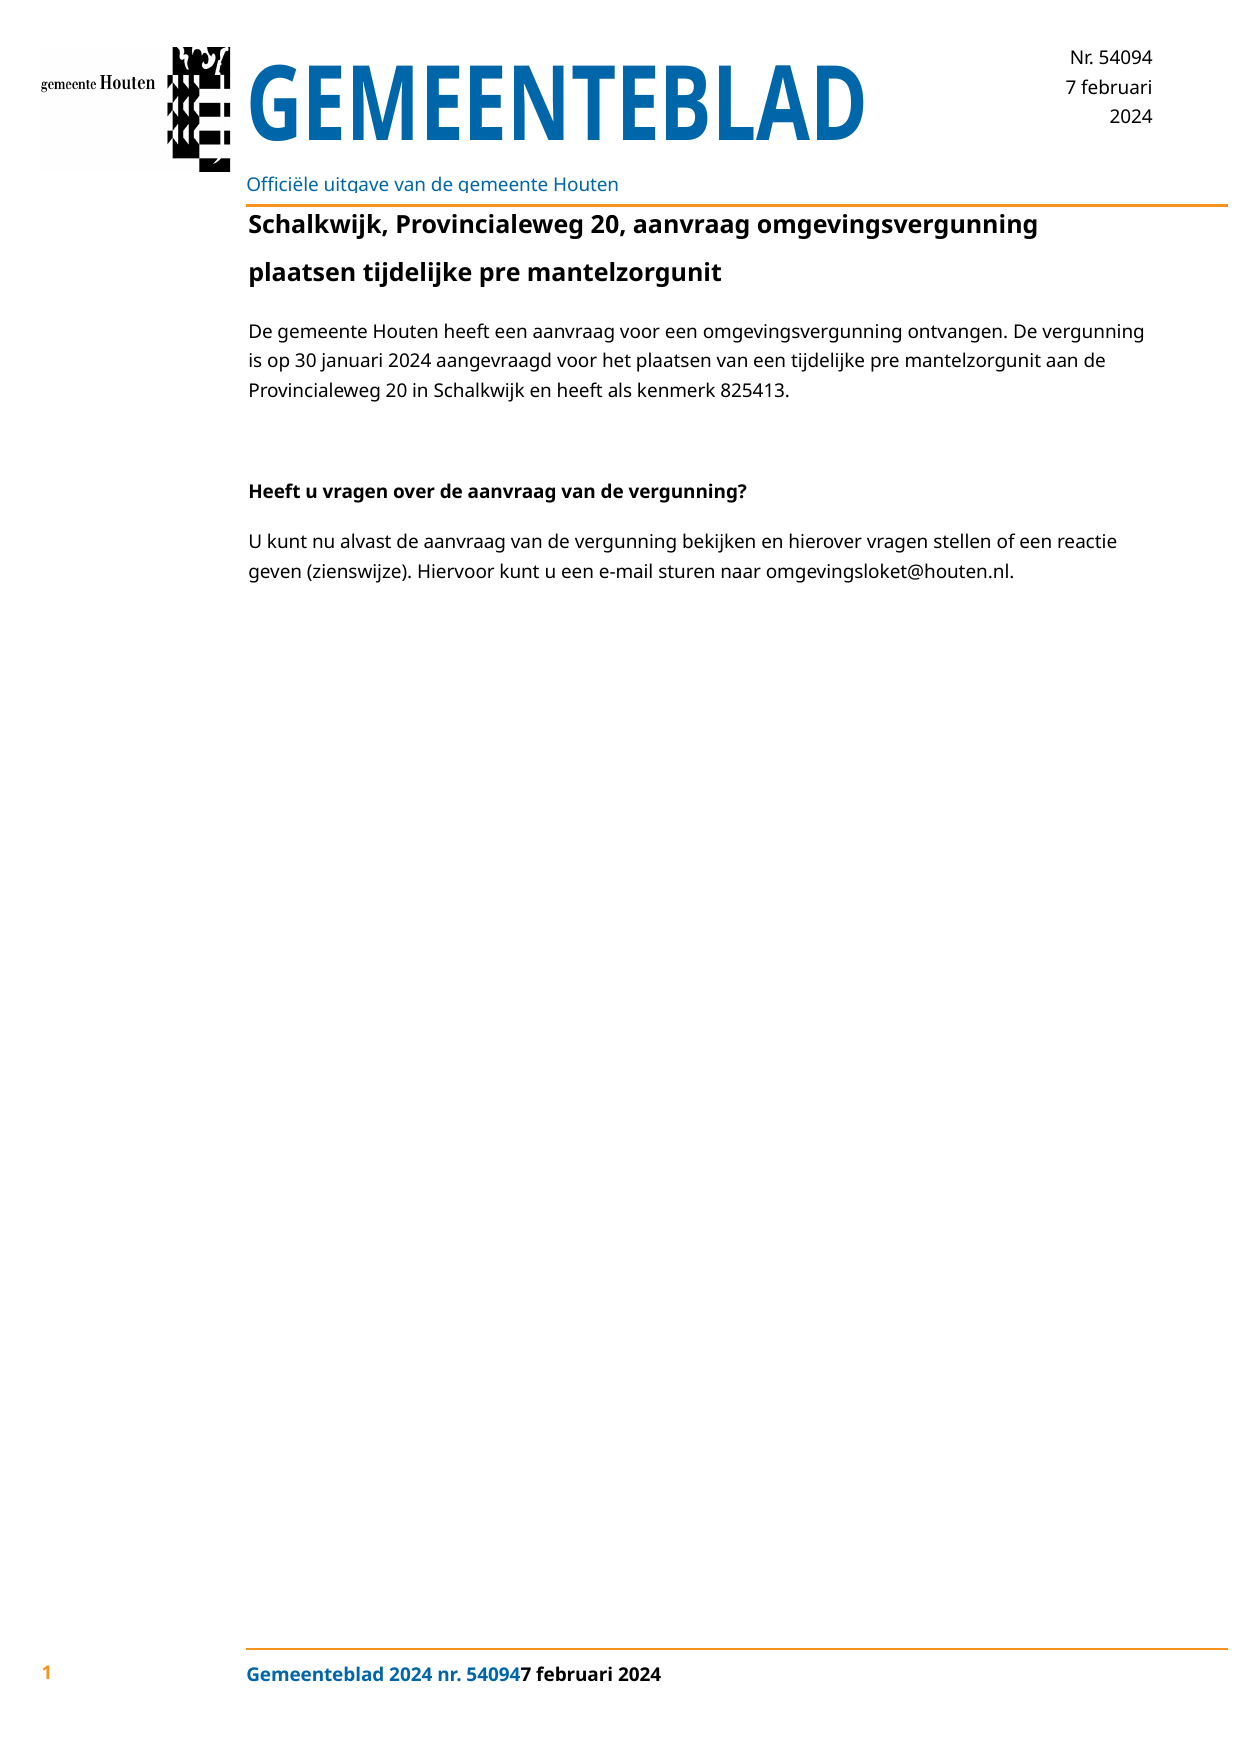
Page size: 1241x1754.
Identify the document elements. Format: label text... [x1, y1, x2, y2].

picture [41, 47, 231, 172]
text De gemeente Houten heeft een aanvraag voor een omgevingsvergunning ontvangen. De vergunning is op 30 januari 2024 aangevraagd voor het plaatsen van een tijdelijke pre mantelzorgunit aan de Provincialeweg 20 in Schalkwijk en heeft als kenmerk 825413. [248, 318, 1152, 403]
text Schalkwijk, Provincialeweg 20, aanvraag omgevingsvergunning plaatsen tijdelijke pre mantelzorgunit [248, 207, 1152, 288]
text U kunt nu alvast de aanvraag van de vergunning bekijken en hierover vragen stellen of een reactie geven (zienswijze). Hiervoor kunt u een e-mail sturen naar omgevingsloket@houten.nl. [248, 528, 1152, 584]
text Heeft u vragen over de aanvraag van de vergunning? [248, 478, 1152, 504]
